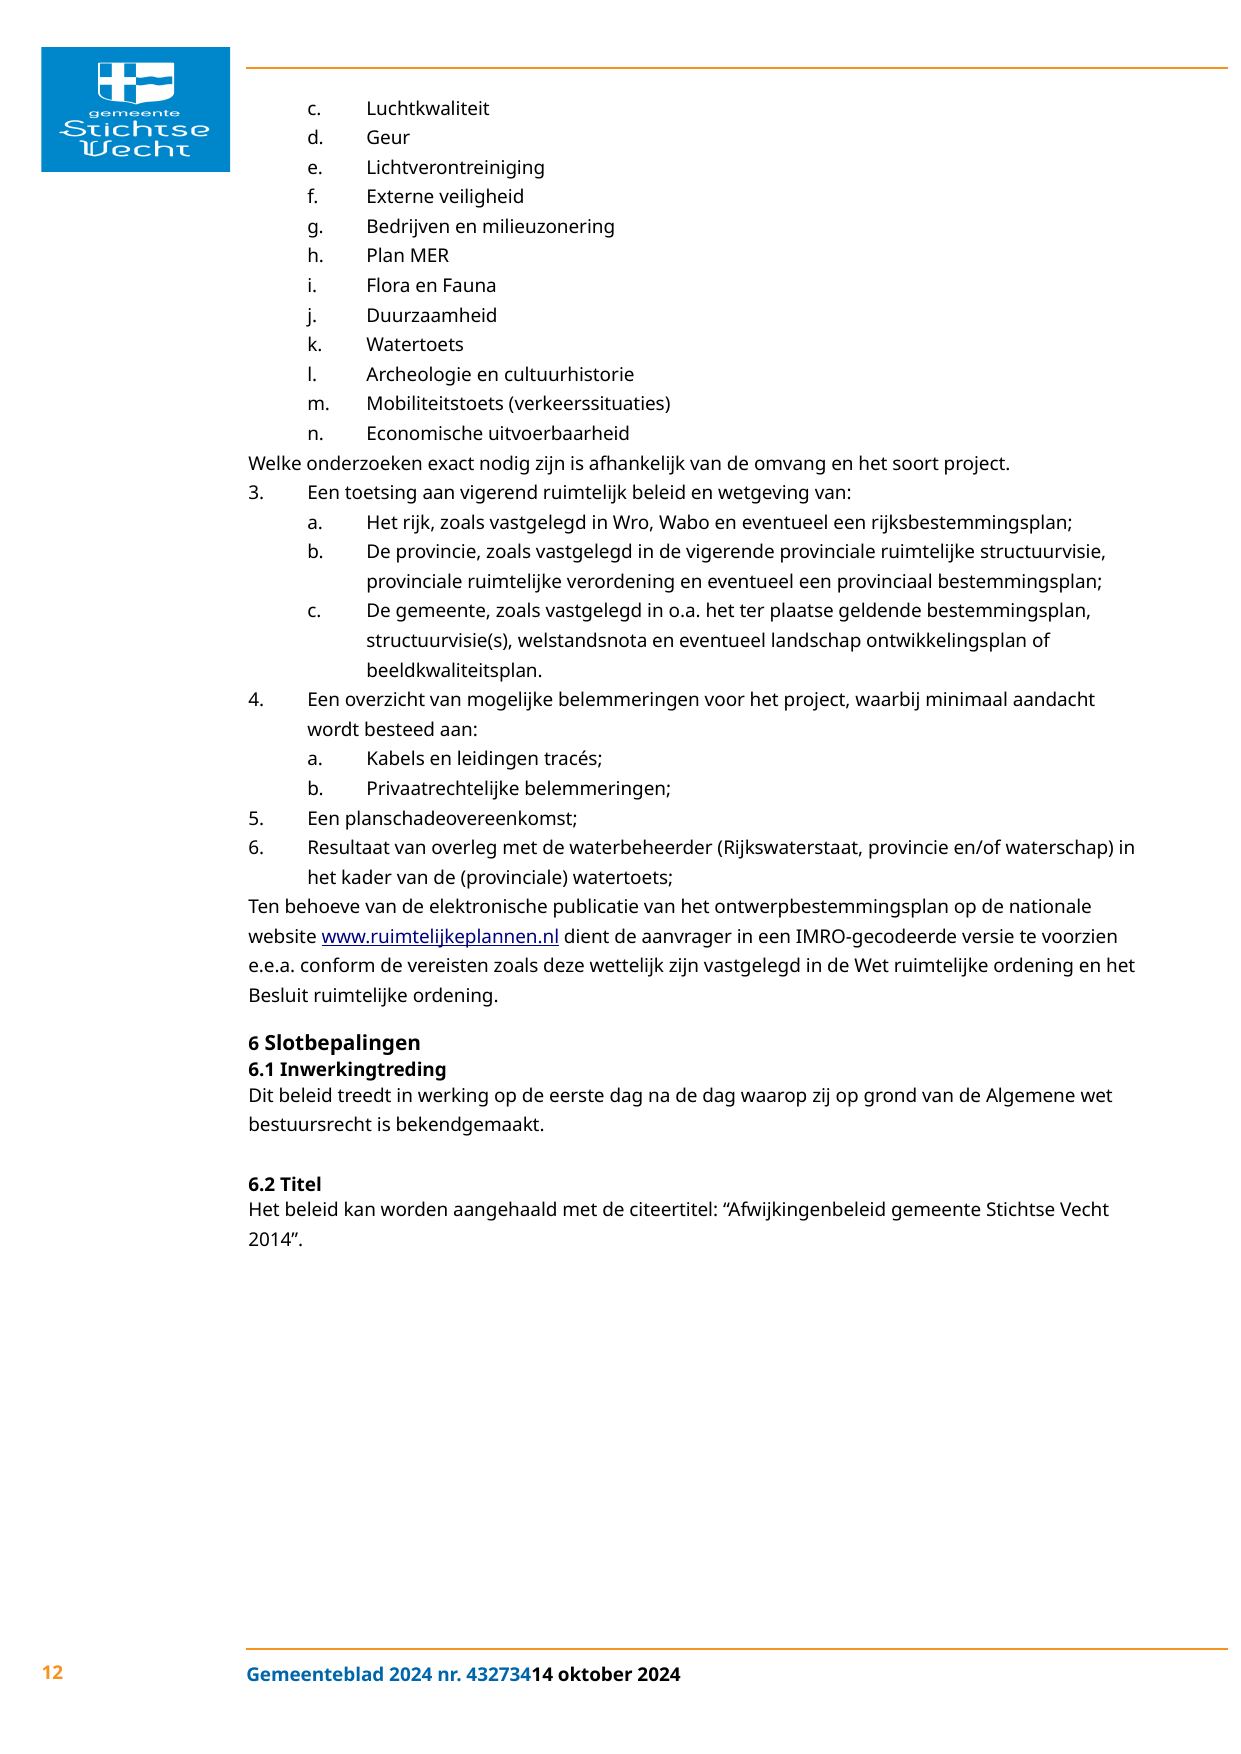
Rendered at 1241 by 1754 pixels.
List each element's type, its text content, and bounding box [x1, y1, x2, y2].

text 6.1 Inwerkingtreding [248, 1056, 1152, 1082]
list Lichtverontreiniging [307, 154, 1152, 180]
list Watertoets [307, 331, 1152, 357]
list Economische uitvoerbaarheid [307, 420, 1152, 446]
list Archeologie en cultuurhistorie [307, 361, 1152, 387]
list Een overzicht van mogelijke belemmeringen voor het project, waarbij minimaal aandacht wordt besteed aan: [248, 686, 1152, 742]
text Dit beleid treedt in werking op de eerste dag na de dag waarop zij op grond van de Algemene wet bestuursrecht is bekendgemaakt. [248, 1082, 1152, 1137]
picture [99, 63, 135, 101]
list Een planschadeovereenkomst; [248, 805, 1152, 831]
list Externe veiligheid [307, 183, 1152, 209]
list Plan MER [307, 243, 1152, 268]
list Het rijk, zoals vastgelegd in Wro, Wabo en eventueel een rijksbestemmingsplan; [307, 509, 1152, 535]
picture [137, 63, 174, 103]
text Ten behoeve van de elektronische publicatie van het ontwerpbestemmingsplan op de nationale website www.ruimtelijkeplannen.nl dient de aanvrager in een IMRO-gecodeerde versie te voorzien e.e.a. conform de vereisten zoals deze wettelijk zijn vastgelegd in de Wet ruimtelijke ordening en het Besluit ruimtelijke ordening. [248, 893, 1152, 1008]
list Geur [307, 124, 1152, 150]
list Luchtkwaliteit [307, 95, 1152, 121]
list Kabels en leidingen tracés; [307, 746, 1152, 771]
text 6 Slotbepalingen [248, 1028, 1152, 1056]
list De gemeente, zoals vastgelegd in o.a. het ter plaatse geldende bestemmingsplan, structuurvisie(s), welstandsnota en eventueel landschap ontwikkelingsplan of beeldkwaliteitsplan. [307, 598, 1152, 683]
list De provincie, zoals vastgelegd in de vigerende provinciale ruimtelijke structuurvisie, provinciale ruimtelijke verordening en eventueel een provinciaal bestemmingsplan; [307, 538, 1152, 594]
list Duurzaamheid [307, 302, 1152, 328]
list Flora en Fauna [307, 272, 1152, 298]
text Het beleid kan worden aangehaald met de citeertitel: “Afwijkingenbeleid gemeente Stichtse Vecht 2014”. [248, 1197, 1152, 1252]
list Bedrijven en milieuzonering [307, 213, 1152, 239]
text Welke onderzoeken exact nodig zijn is afhankelijk van de omvang en het soort project. [248, 450, 1152, 476]
text 6.2 Titel [248, 1171, 1152, 1197]
list Privaatrechtelijke belemmeringen; [307, 775, 1152, 801]
list Mobiliteitstoets (verkeerssituaties) [307, 391, 1152, 416]
list Resultaat van overleg met de waterbeheerder (Rijkswaterstaat, provincie en/of waterschap) in het kader van de (provinciale) watertoets; [248, 834, 1152, 890]
list Een toetsing aan vigerend ruimtelijk beleid en wetgeving van: [248, 479, 1152, 505]
